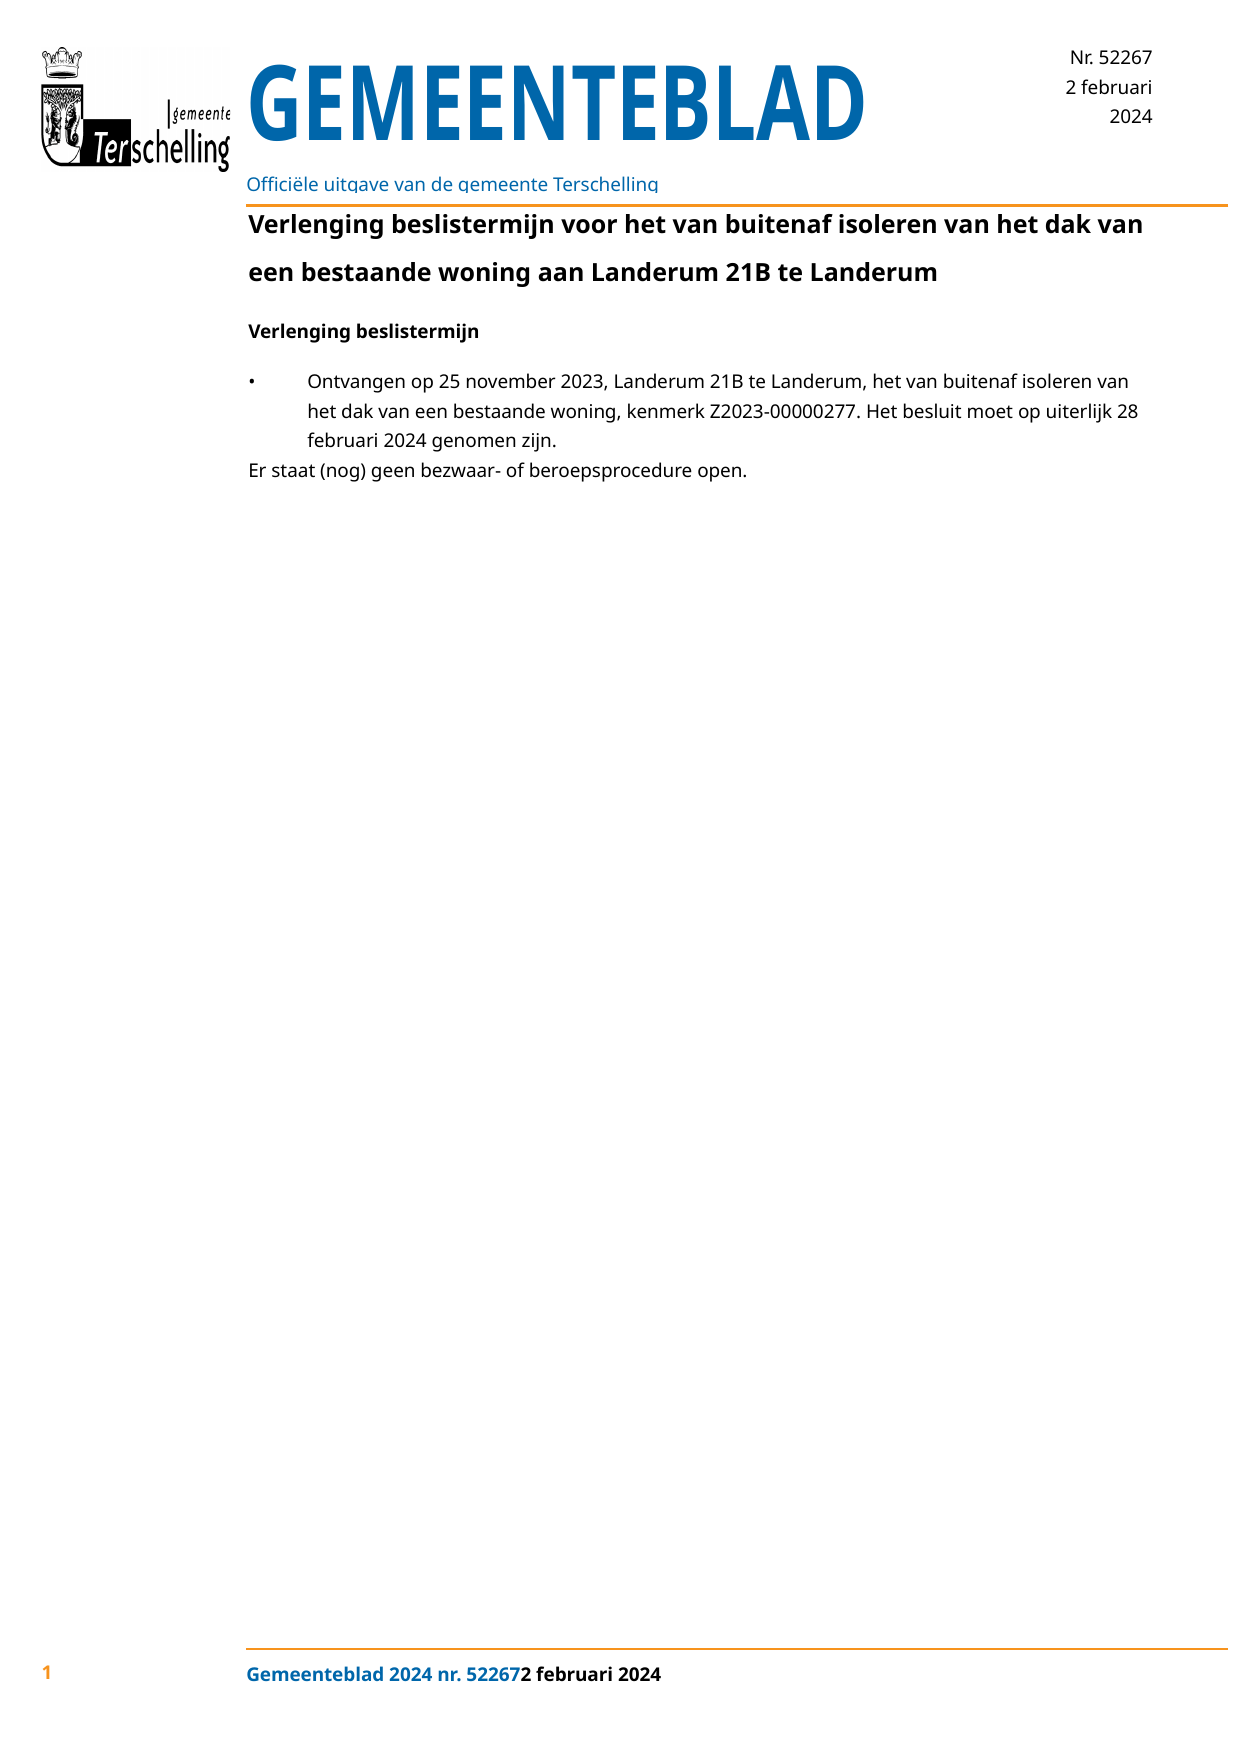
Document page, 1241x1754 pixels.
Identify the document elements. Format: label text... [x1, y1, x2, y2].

text Er staat (nog) geen bezwaar- of beroepsprocedure open. [248, 457, 1152, 483]
text Verlenging beslistermijn voor het van buitenaf isoleren van het dak van een bestaande woning aan Landerum 21B te Landerum [248, 207, 1152, 288]
list Ontvangen op 25 november 2023, Landerum 21B te Landerum, het van buitenaf isoleren van het dak van een bestaande woning, kenmerk Z2023-00000277. Het besluit moet op uiterlijk 28 februari 2024 genomen zijn. [248, 368, 1152, 453]
text Verlenging beslistermijn [248, 318, 1152, 344]
picture [41, 47, 231, 172]
